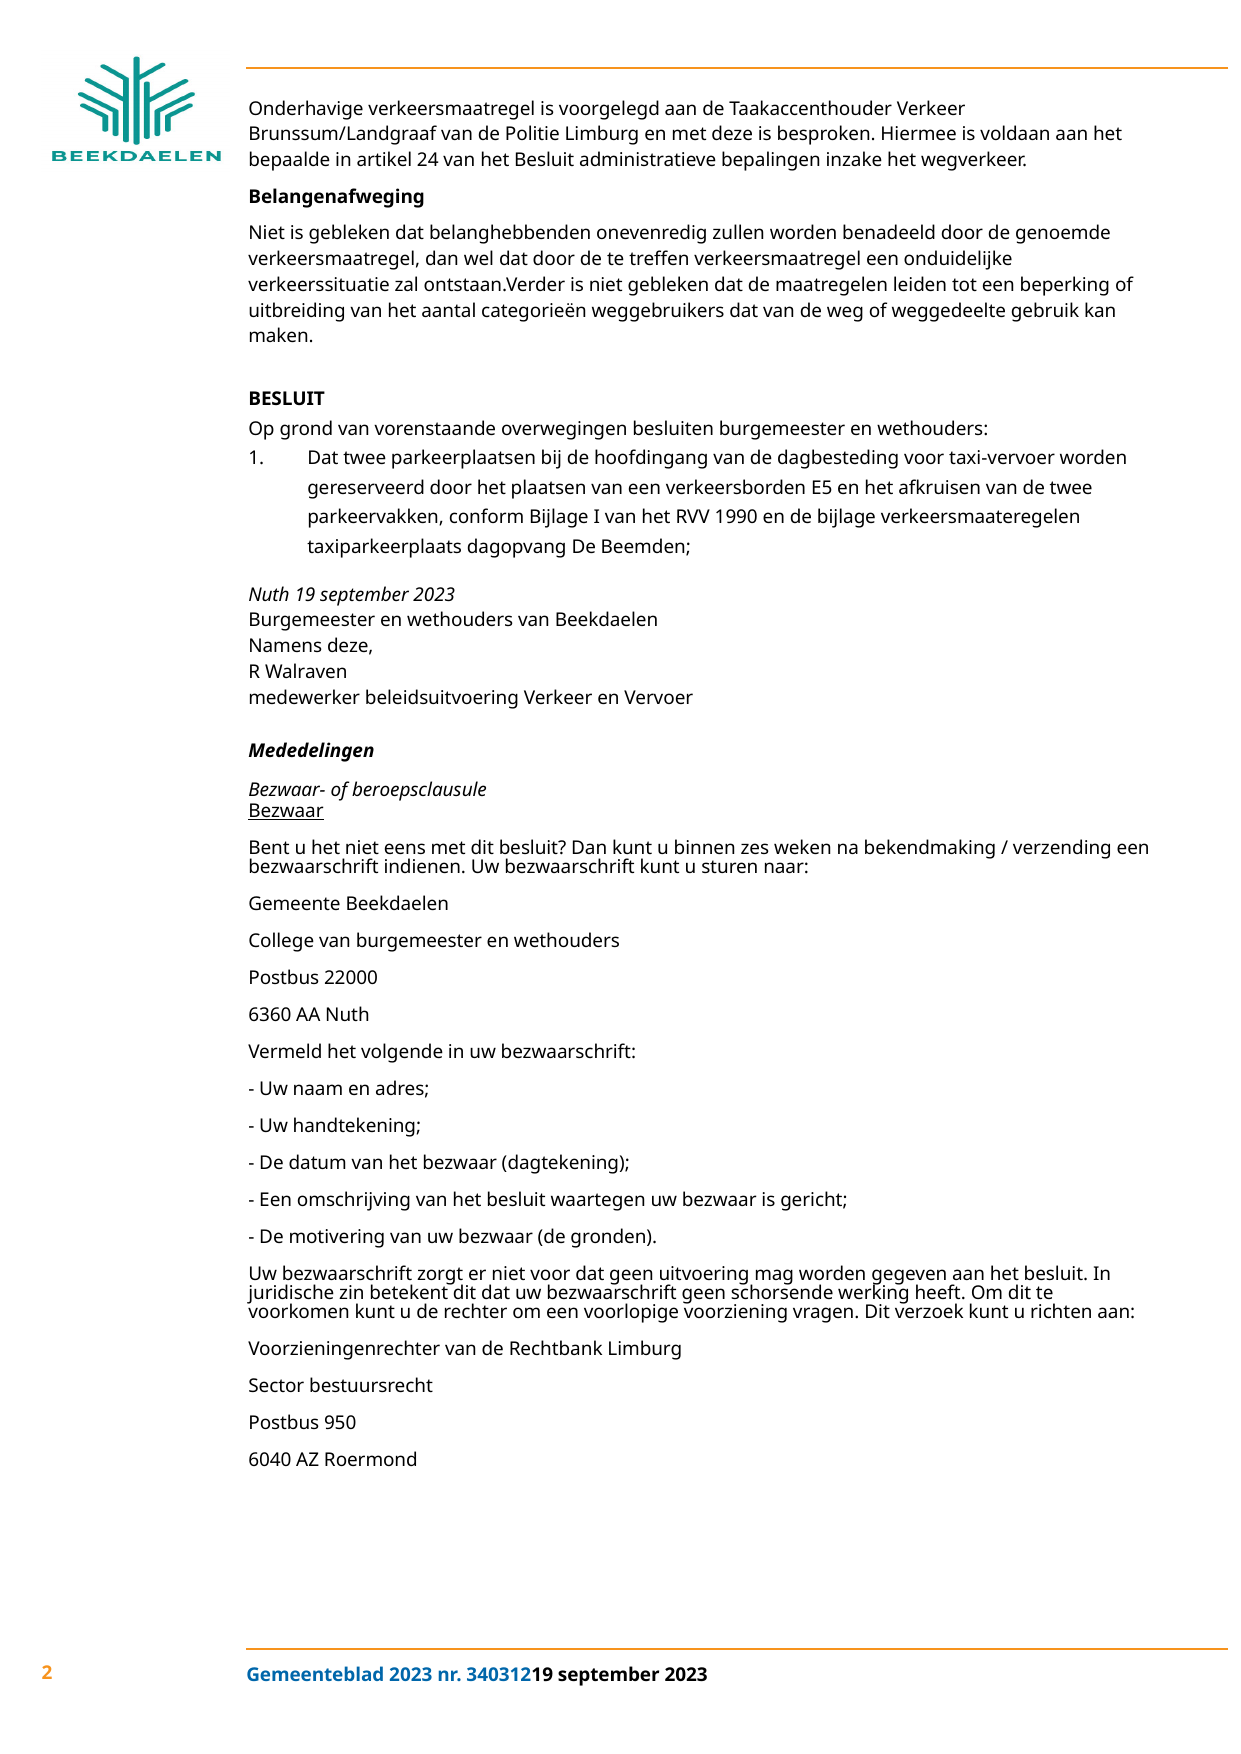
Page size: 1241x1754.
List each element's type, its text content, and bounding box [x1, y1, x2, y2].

text Uw bezwaarschrift zorgt er niet voor dat geen uitvoering mag worden gegeven aan het besluit. In juridische zin betekent dit dat uw bezwaarschrift geen schorsende werking heeft. Om dit te voorkomen kunt u de rechter om een voorlopige voorziening vragen. Dit verzoek kunt u richten aan: [248, 1265, 1152, 1323]
text Bezwaar- of beroepsclausule [248, 776, 1152, 802]
text College van burgemeester en wethouders [248, 932, 1152, 951]
picture [41, 47, 231, 172]
text Belangenafweging [248, 183, 1152, 209]
text Bent u het niet eens met dit besluit? Dan kunt u binnen zes weken na bekendmaking / verzending een bezwaarschrift indienen. Uw bezwaarschrift kunt u sturen naar: [248, 839, 1152, 877]
text Voorzieningenrechter van de Rechtbank Limburg [248, 1340, 1152, 1359]
text BESLUIT [248, 385, 1152, 411]
text Bezwaar [248, 802, 1152, 821]
text - Uw naam en adres; [248, 1080, 1152, 1099]
text Gemeente Beekdaelen [248, 895, 1152, 914]
text - De datum van het bezwaar (dagtekening); [248, 1154, 1152, 1173]
text Niet is gebleken dat belanghebbenden onevenredig zullen worden benadeeld door de genoemde verkeersmaatregel, dan wel dat door de te treffen verkeersmaatregel een onduidelijke verkeerssituatie zal ontstaan.Verder is niet gebleken dat de maatregelen leiden tot een beperking of uitbreiding van het aantal categorieën weggebruikers dat van de weg of weggedeelte gebruik kan maken. [248, 219, 1152, 348]
text - De motivering van uw bezwaar (de gronden). [248, 1228, 1152, 1247]
text Vermeld het volgende in uw bezwaarschrift: [248, 1043, 1152, 1062]
text Postbus 950 [248, 1414, 1152, 1433]
text Namens deze, [248, 632, 1152, 658]
text Op grond van vorenstaande overwegingen besluiten burgemeester en wethouders: [248, 415, 1152, 441]
text Sector bestuursrecht [248, 1377, 1152, 1397]
text - Uw handtekening; [248, 1117, 1152, 1136]
text Mededelingen [248, 737, 1152, 762]
text Postbus 22000 [248, 969, 1152, 988]
text Burgemeester en wethouders van Beekdaelen [248, 607, 1152, 632]
text 6040 AZ Roermond [248, 1451, 1152, 1471]
text Onderhavige verkeersmaatregel is voorgelegd aan de Taakaccenthouder Verkeer Brunssum/Landgraaf van de Politie Limburg en met deze is besproken. Hiermee is voldaan aan het bepaalde in artikel 24 van het Besluit administratieve bepalingen inzake het wegverkeer. [248, 95, 1152, 172]
list Dat twee parkeerplaatsen bij de hoofdingang van de dagbesteding voor taxi-vervoer worden gereserveerd door het plaatsen van een verkeersborden E5 en het afkruisen van de twee parkeervakken, conform Bijlage I van het RVV 1990 en de bijlage verkeersmaateregelen taxiparkeerplaats dagopvang De Beemden; [248, 444, 1152, 559]
text - Een omschrijving van het besluit waartegen uw bezwaar is gericht; [248, 1191, 1152, 1210]
text medewerker beleidsuitvoering Verkeer en Vervoer [248, 684, 1152, 709]
text R Walraven [248, 658, 1152, 684]
text Nuth 19 september 2023 [248, 581, 1152, 607]
text 6360 AA Nuth [248, 1006, 1152, 1025]
